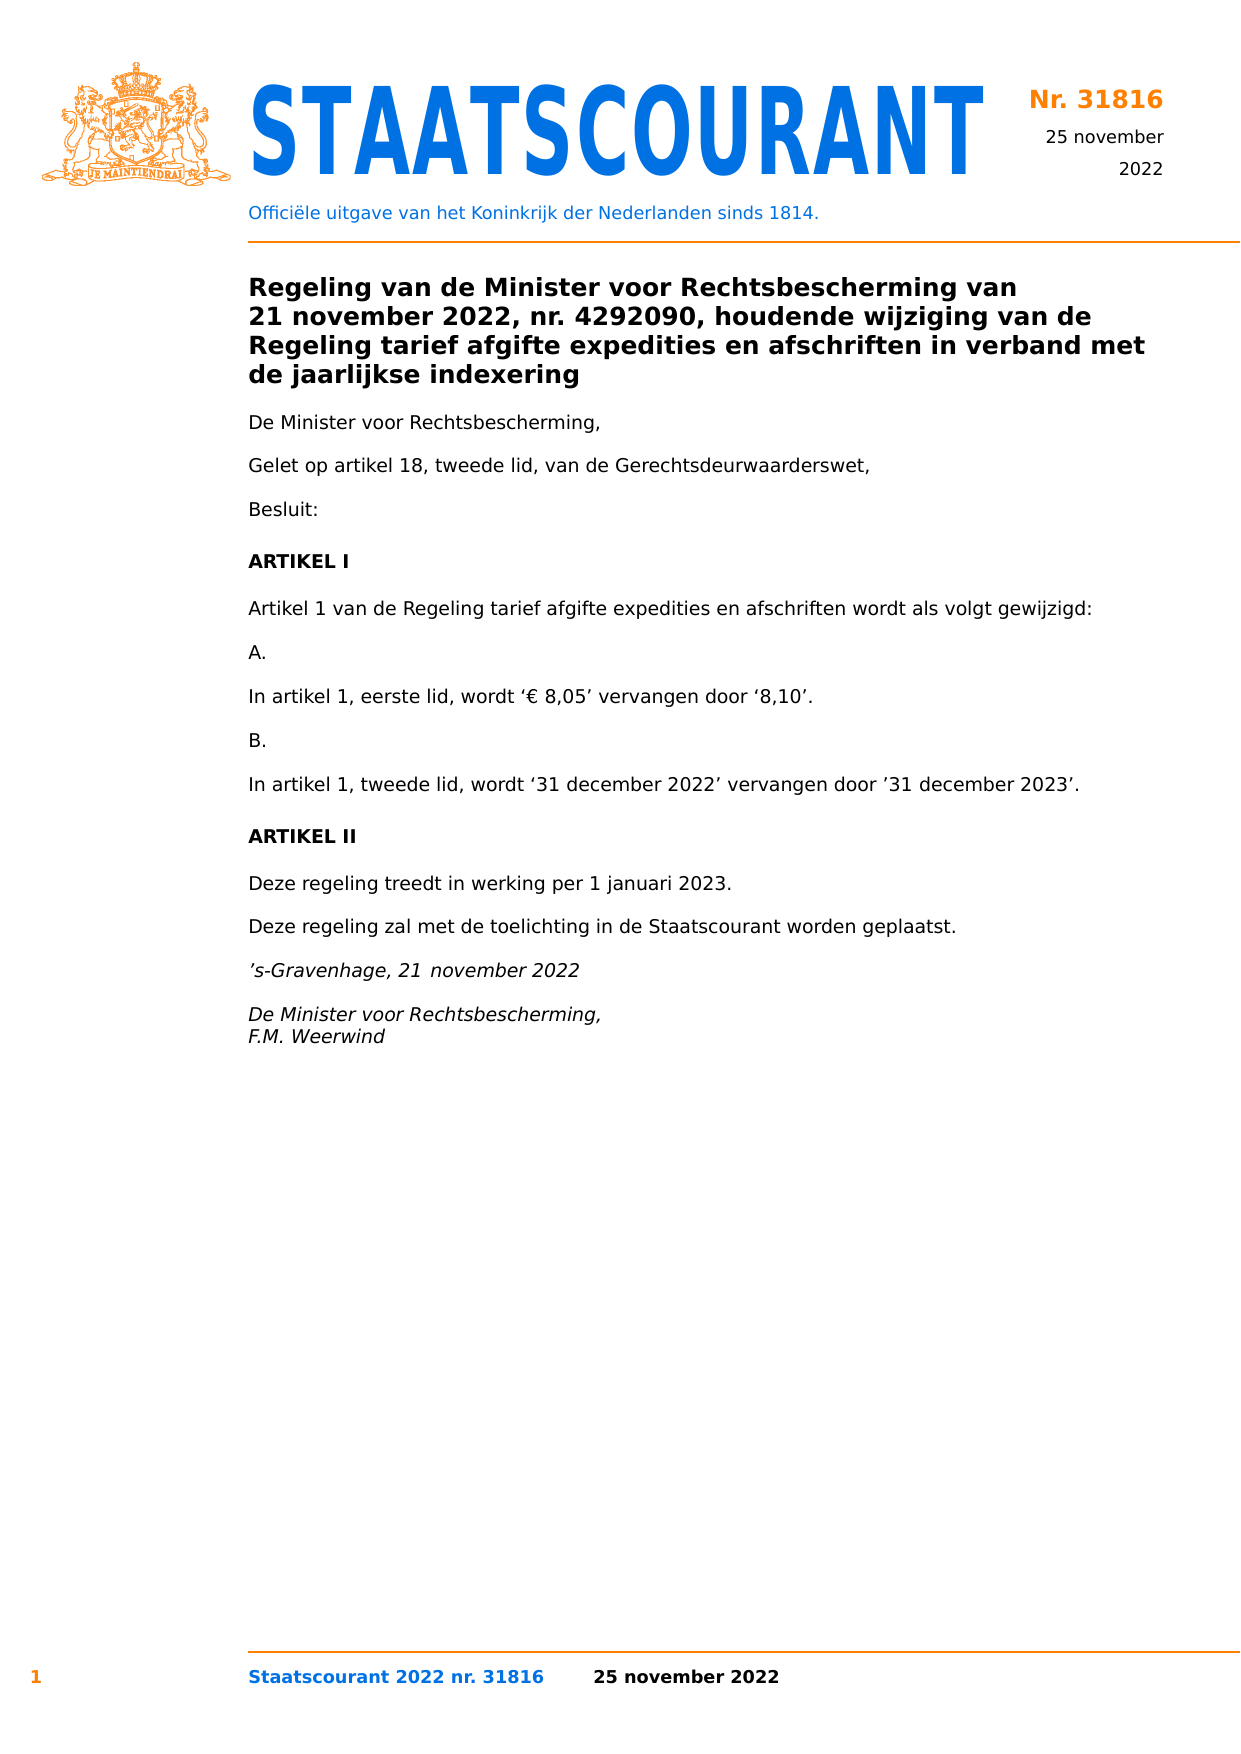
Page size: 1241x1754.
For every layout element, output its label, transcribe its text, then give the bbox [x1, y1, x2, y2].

table_header Nr. 31816 [998, 62, 1240, 121]
table_cell 2022 [998, 153, 1240, 203]
subtitle ARTIKEL II [248, 826, 1163, 848]
text In artikel 1, eerste lid, wordt ‘€ 8,05’ vervangen door ‘8,10’. [248, 686, 1163, 708]
text A. [248, 642, 1163, 664]
table_header STAATSCOURANT [248, 62, 998, 203]
text In artikel 1, tweede lid, wordt ‘31 december 2022’ vervangen door ’31 december 2023’. [248, 774, 1163, 796]
text Gelet op artikel 18, tweede lid, van de Gerechtsdeurwaarderswet, [248, 455, 1163, 477]
table_cell 25 november [998, 121, 1240, 153]
text B. [248, 730, 1163, 752]
subtitle ARTIKEL I [248, 551, 1163, 573]
picture [41, 62, 231, 186]
table_header [25, 62, 248, 241]
text Besluit: [248, 499, 1163, 521]
text Deze regeling treedt in werking per 1 januari 2023. [248, 873, 1163, 894]
text De Minister voor Rechtsbescherming, F.M. Weerwind [248, 1004, 1163, 1048]
text Deze regeling zal met de toelichting in de Staatscourant worden geplaatst. [248, 916, 1163, 938]
subtitle Regeling van de Minister voor Rechtsbescherming van 21 november 2022, nr. 4292090, houdende wijziging van de Regeling tarief afgifte expedities en afschriften in verband met de jaarlijkse indexering [248, 273, 1163, 390]
table_cell Officiële uitgave van het Koninkrijk der Nederlanden sinds 1814. [248, 203, 1240, 241]
text Artikel 1 van de Regeling tarief afgifte expedities en afschriften wordt als volgt gewijzigd: [248, 598, 1163, 620]
text De Minister voor Rechtsbescherming, [248, 412, 1163, 433]
text ’s-Gravenhage, 21 november 2022 [248, 960, 1163, 982]
